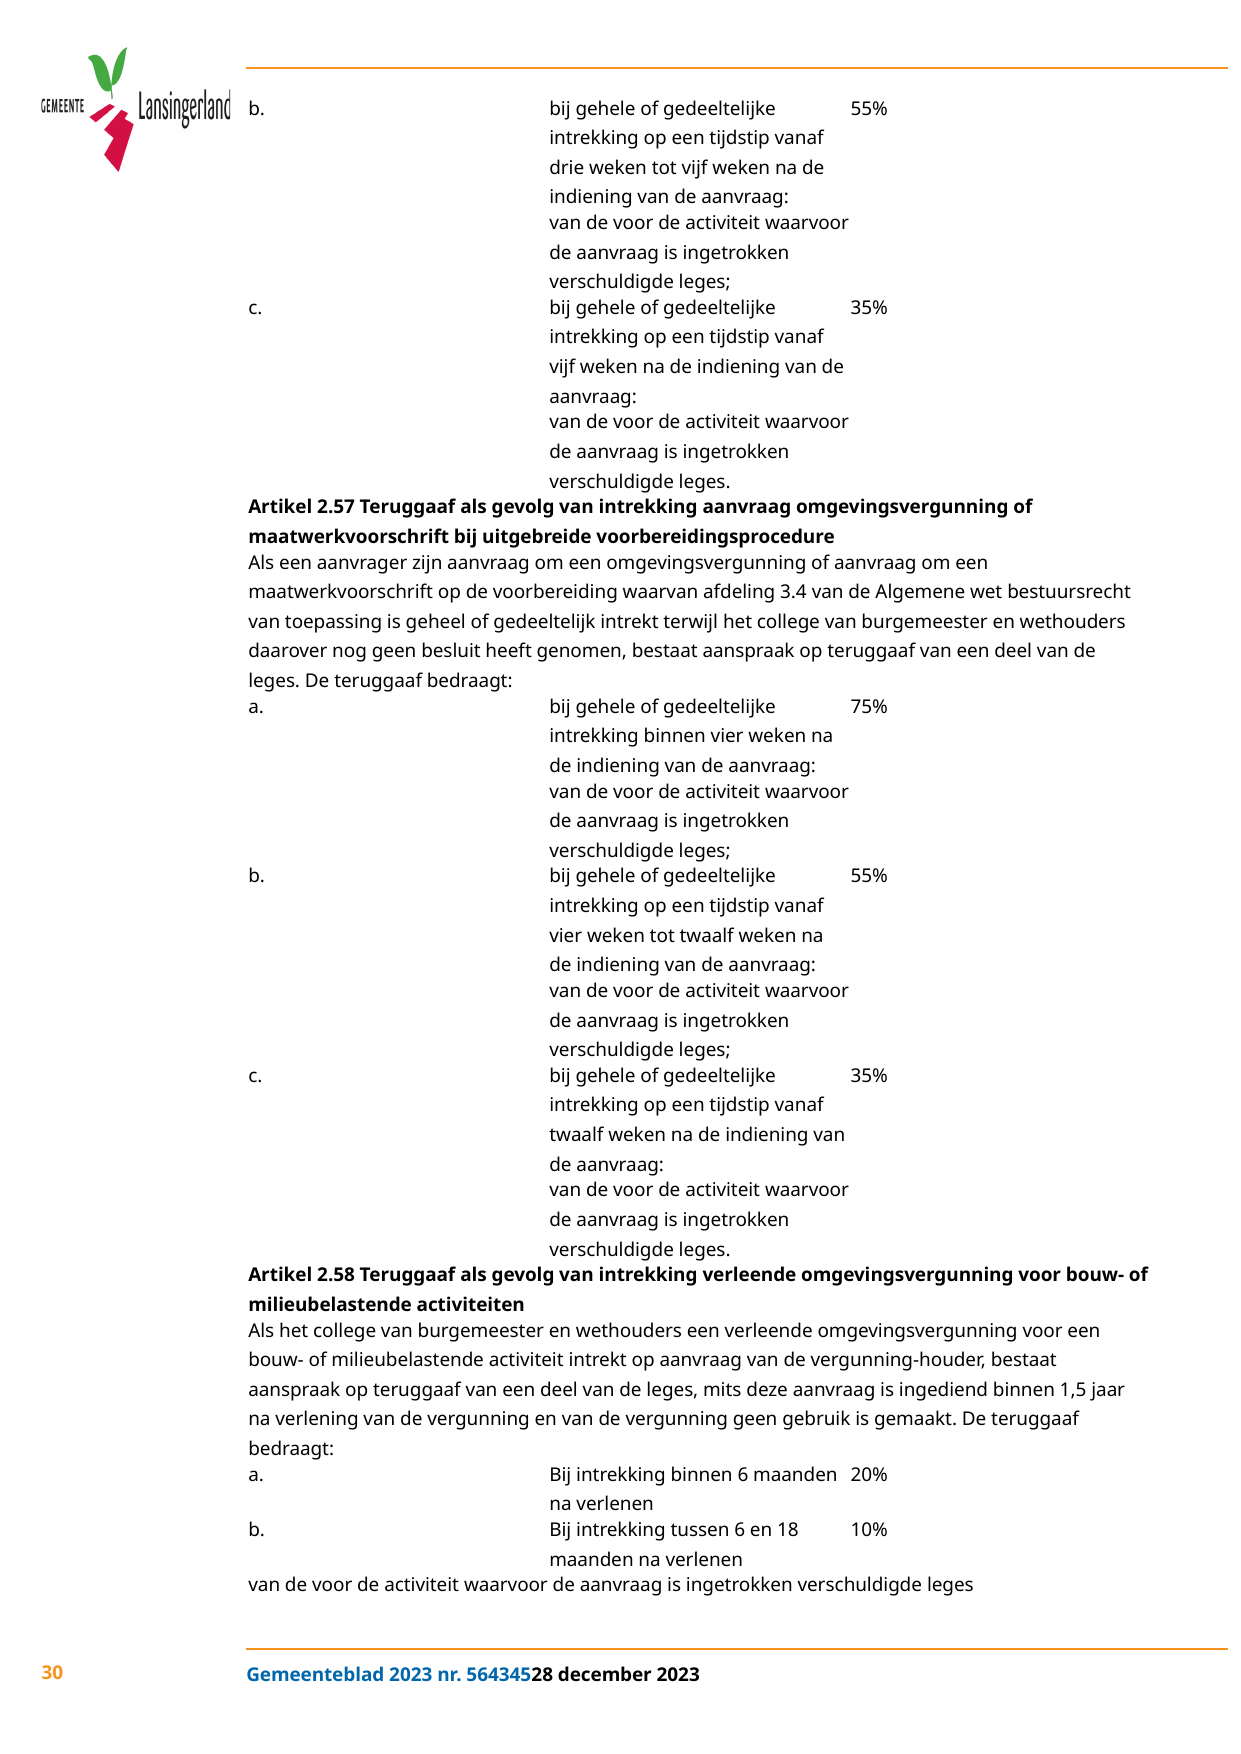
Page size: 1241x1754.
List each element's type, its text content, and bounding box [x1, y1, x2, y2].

table_cell bij gehele of gedeeltelijke intrekking op een tijdstip vanaf drie weken tot vijf weken na de indiening van de aanvraag: [549, 95, 850, 209]
table_cell bij gehele of gedeeltelijke intrekking binnen vier weken na de indiening van de aanvraag: [549, 693, 850, 778]
table_cell Bij intrekking tussen 6 en 18 maanden na verlenen [549, 1516, 850, 1571]
table_cell van de voor de activiteit waarvoor de aanvraag is ingetrokken verschuldigde leges. [549, 409, 850, 493]
table_cell a. [248, 693, 549, 778]
table_cell b. [248, 95, 549, 209]
table_cell 20% [850, 1461, 1152, 1516]
table_cell b. [248, 1516, 549, 1571]
table_cell [248, 209, 549, 294]
table_cell c. [248, 294, 549, 409]
table_cell Artikel 2.57 Teruggaaf als gevolg van intrekking aanvraag omgevingsvergunning of maatwerkvoorschrift bij uitgebreide voorbereidingsprocedure [248, 494, 1152, 549]
table_cell c. [248, 1062, 549, 1177]
table_cell 35% [850, 1062, 1152, 1177]
table_cell 55% [850, 863, 1152, 977]
table_cell Als een aanvrager zijn aanvraag om een omgevingsvergunning of aanvraag om een maatwerkvoorschrift op de voorbereiding waarvan afdeling 3.4 van de Algemene wet bestuursrecht van toepassing is geheel of gedeeltelijk intrekt terwijl het college van burgemeester en wethouders daarover nog geen besluit heeft genomen, bestaat aanspraak op teruggaaf van een deel van de leges. De teruggaaf bedraagt: [248, 549, 1152, 693]
table_cell van de voor de activiteit waarvoor de aanvraag is ingetrokken verschuldigde leges. [549, 1177, 850, 1261]
table_cell [850, 209, 1152, 294]
table_cell bij gehele of gedeeltelijke intrekking op een tijdstip vanaf twaalf weken na de indiening van de aanvraag: [549, 1062, 850, 1177]
table_cell van de voor de activiteit waarvoor de aanvraag is ingetrokken verschuldigde leges; [549, 209, 850, 294]
table_cell [850, 778, 1152, 863]
table_cell [850, 977, 1152, 1062]
table_cell van de voor de activiteit waarvoor de aanvraag is ingetrokken verschuldigde leges [248, 1571, 1152, 1597]
table_cell van de voor de activiteit waarvoor de aanvraag is ingetrokken verschuldigde leges; [549, 977, 850, 1062]
table_cell 35% [850, 294, 1152, 409]
table_cell [248, 1177, 549, 1261]
table_cell 10% [850, 1516, 1152, 1571]
table_cell bij gehele of gedeeltelijke intrekking op een tijdstip vanaf vier weken tot twaalf weken na de indiening van de aanvraag: [549, 863, 850, 977]
picture [41, 47, 231, 172]
table_cell a. [248, 1461, 549, 1516]
table_cell [248, 977, 549, 1062]
table_cell [248, 409, 549, 493]
table_cell [850, 409, 1152, 493]
table_cell [850, 1177, 1152, 1261]
table_cell [248, 778, 549, 863]
table_cell 75% [850, 693, 1152, 778]
table_cell b. [248, 863, 549, 977]
table_cell van de voor de activiteit waarvoor de aanvraag is ingetrokken verschuldigde leges; [549, 778, 850, 863]
table_cell Artikel 2.58 Teruggaaf als gevolg van intrekking verleende omgevingsvergunning voor bouw- of milieubelastende activiteiten [248, 1261, 1152, 1317]
table_cell Als het college van burgemeester en wethouders een verleende omgevingsvergunning voor een bouw- of milieubelastende activiteit intrekt op aanvraag van de vergunning-houder, bestaat aanspraak op teruggaaf van een deel van de leges, mits deze aanvraag is ingediend binnen 1,5 jaar na verlening van de vergunning en van de vergunning geen gebruik is gemaakt. De teruggaaf bedraagt: [248, 1317, 1152, 1461]
table_cell 55% [850, 95, 1152, 209]
table_cell bij gehele of gedeeltelijke intrekking op een tijdstip vanaf vijf weken na de indiening van de aanvraag: [549, 294, 850, 409]
table_cell Bij intrekking binnen 6 maanden na verlenen [549, 1461, 850, 1516]
